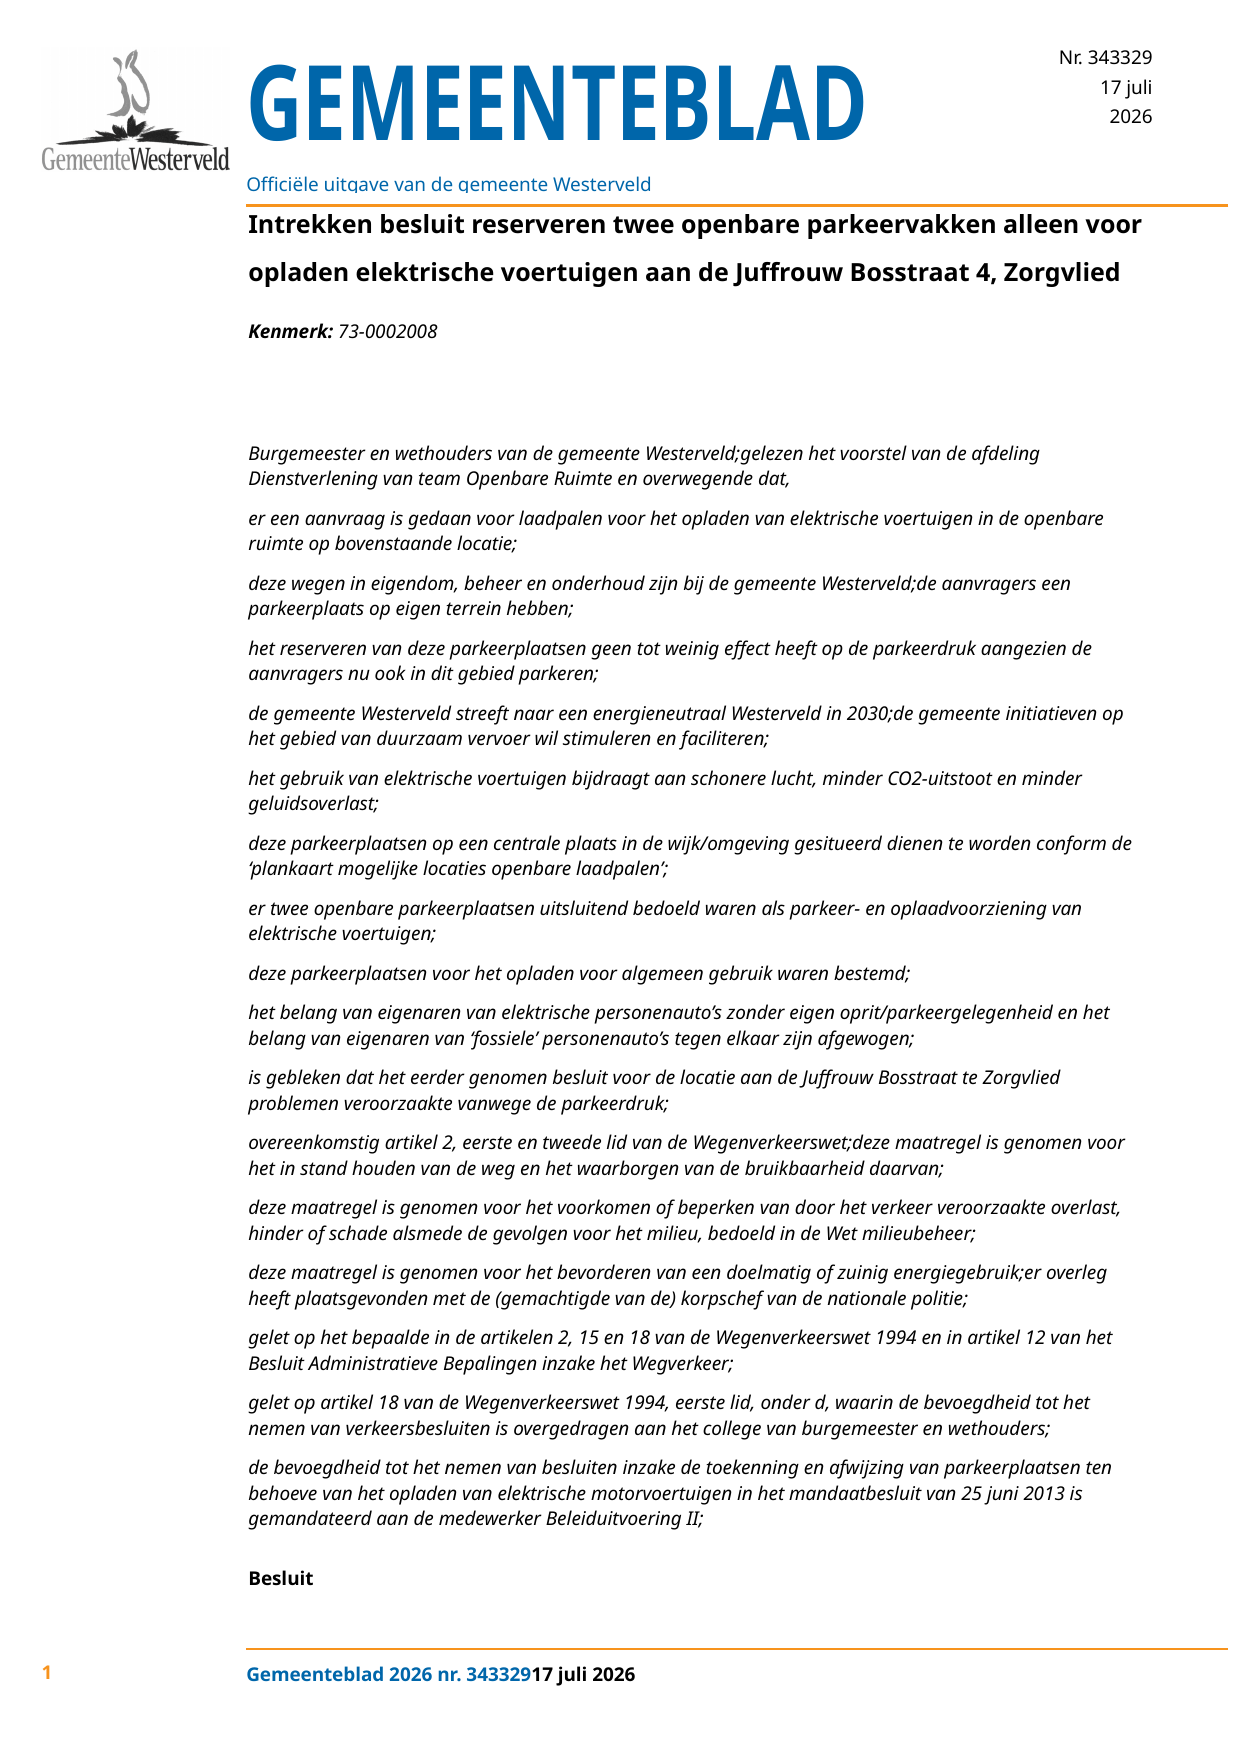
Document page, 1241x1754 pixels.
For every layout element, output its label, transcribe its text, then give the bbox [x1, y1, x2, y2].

text de bevoegdheid tot het nemen van besluiten inzake de toekenning en afwijzing van parkeerplaatsen ten behoeve van het opladen van elektrische motorvoertuigen in het mandaatbesluit van 25 juni 2013 is gemandateerd aan de medewerker Beleiduitvoering II; [248, 1454, 1152, 1531]
text gelet op het bepaalde in de artikelen 2, 15 en 18 van de Wegenverkeerswet 1994 en in artikel 12 van het Besluit Administratieve Bepalingen inzake het Wegverkeer; [248, 1324, 1152, 1375]
text deze parkeerplaatsen voor het opladen voor algemeen gebruik waren bestemd; [248, 960, 1152, 985]
text deze maatregel is genomen voor het voorkomen of beperken van door het verkeer veroorzaakte overlast, hinder of schade alsmede de gevolgen voor het milieu, bedoeld in de Wet milieubeheer; [248, 1194, 1152, 1245]
text gelet op artikel 18 van de Wegenverkeerswet 1994, eerste lid, onder d, waarin de bevoegdheid tot het nemen van verkeersbesluiten is overgedragen aan het college van burgemeester en wethouders; [248, 1389, 1152, 1440]
text is gebleken dat het eerder genomen besluit voor de locatie aan de Juffrouw Bosstraat te Zorgvlied problemen veroorzaakte vanwege de parkeerdruk; [248, 1064, 1152, 1115]
text overeenkomstig artikel 2, eerste en tweede lid van de Wegenverkeerswet;deze maatregel is genomen voor het in stand houden van de weg en het waarborgen van de bruikbaarheid daarvan; [248, 1129, 1152, 1180]
text Kenmerk: 73-0002008 [248, 318, 1152, 344]
text Intrekken besluit reserveren twee openbare parkeervakken alleen voor opladen elektrische voertuigen aan de Juffrouw Bosstraat 4, Zorgvlied [248, 207, 1152, 288]
text deze parkeerplaatsen op een centrale plaats in de wijk/omgeving gesitueerd dienen te worden conform de ‘plankaart mogelijke locaties openbare laadpalen’; [248, 830, 1152, 881]
text het gebruik van elektrische voertuigen bijdraagt aan schonere lucht, minder CO2-uitstoot en minder geluidsoverlast; [248, 765, 1152, 816]
text er twee openbare parkeerplaatsen uitsluitend bedoeld waren als parkeer- en oplaadvoorziening van elektrische voertuigen; [248, 895, 1152, 946]
text het belang van eigenaren van elektrische personenauto’s zonder eigen oprit/parkeergelegenheid en het belang van eigenaren van ‘fossiele’ personenauto’s tegen elkaar zijn afgewogen; [248, 999, 1152, 1050]
text er een aanvraag is gedaan voor laadpalen voor het opladen van elektrische voertuigen in de openbare ruimte op bovenstaande locatie; [248, 505, 1152, 556]
text Burgemeester en wethouders van de gemeente Westerveld;gelezen het voorstel van de afdeling Dienstverlening van team Openbare Ruimte en overwegende dat, [248, 440, 1152, 491]
picture [41, 47, 231, 172]
text de gemeente Westerveld streeft naar een energieneutraal Westerveld in 2030;de gemeente initiatieven op het gebied van duurzaam vervoer wil stimuleren en faciliteren; [248, 700, 1152, 751]
text deze wegen in eigendom, beheer en onderhoud zijn bij de gemeente Westerveld;de aanvragers een parkeerplaats op eigen terrein hebben; [248, 570, 1152, 621]
text het reserveren van deze parkeerplaatsen geen tot weinig effect heeft op de parkeerdruk aangezien de aanvragers nu ook in dit gebied parkeren; [248, 635, 1152, 686]
text deze maatregel is genomen voor het bevorderen van een doelmatig of zuinig energiegebruik;er overleg heeft plaatsgevonden met de (gemachtigde van de) korpschef van de nationale politie; [248, 1259, 1152, 1310]
text Besluit [248, 1565, 1152, 1591]
